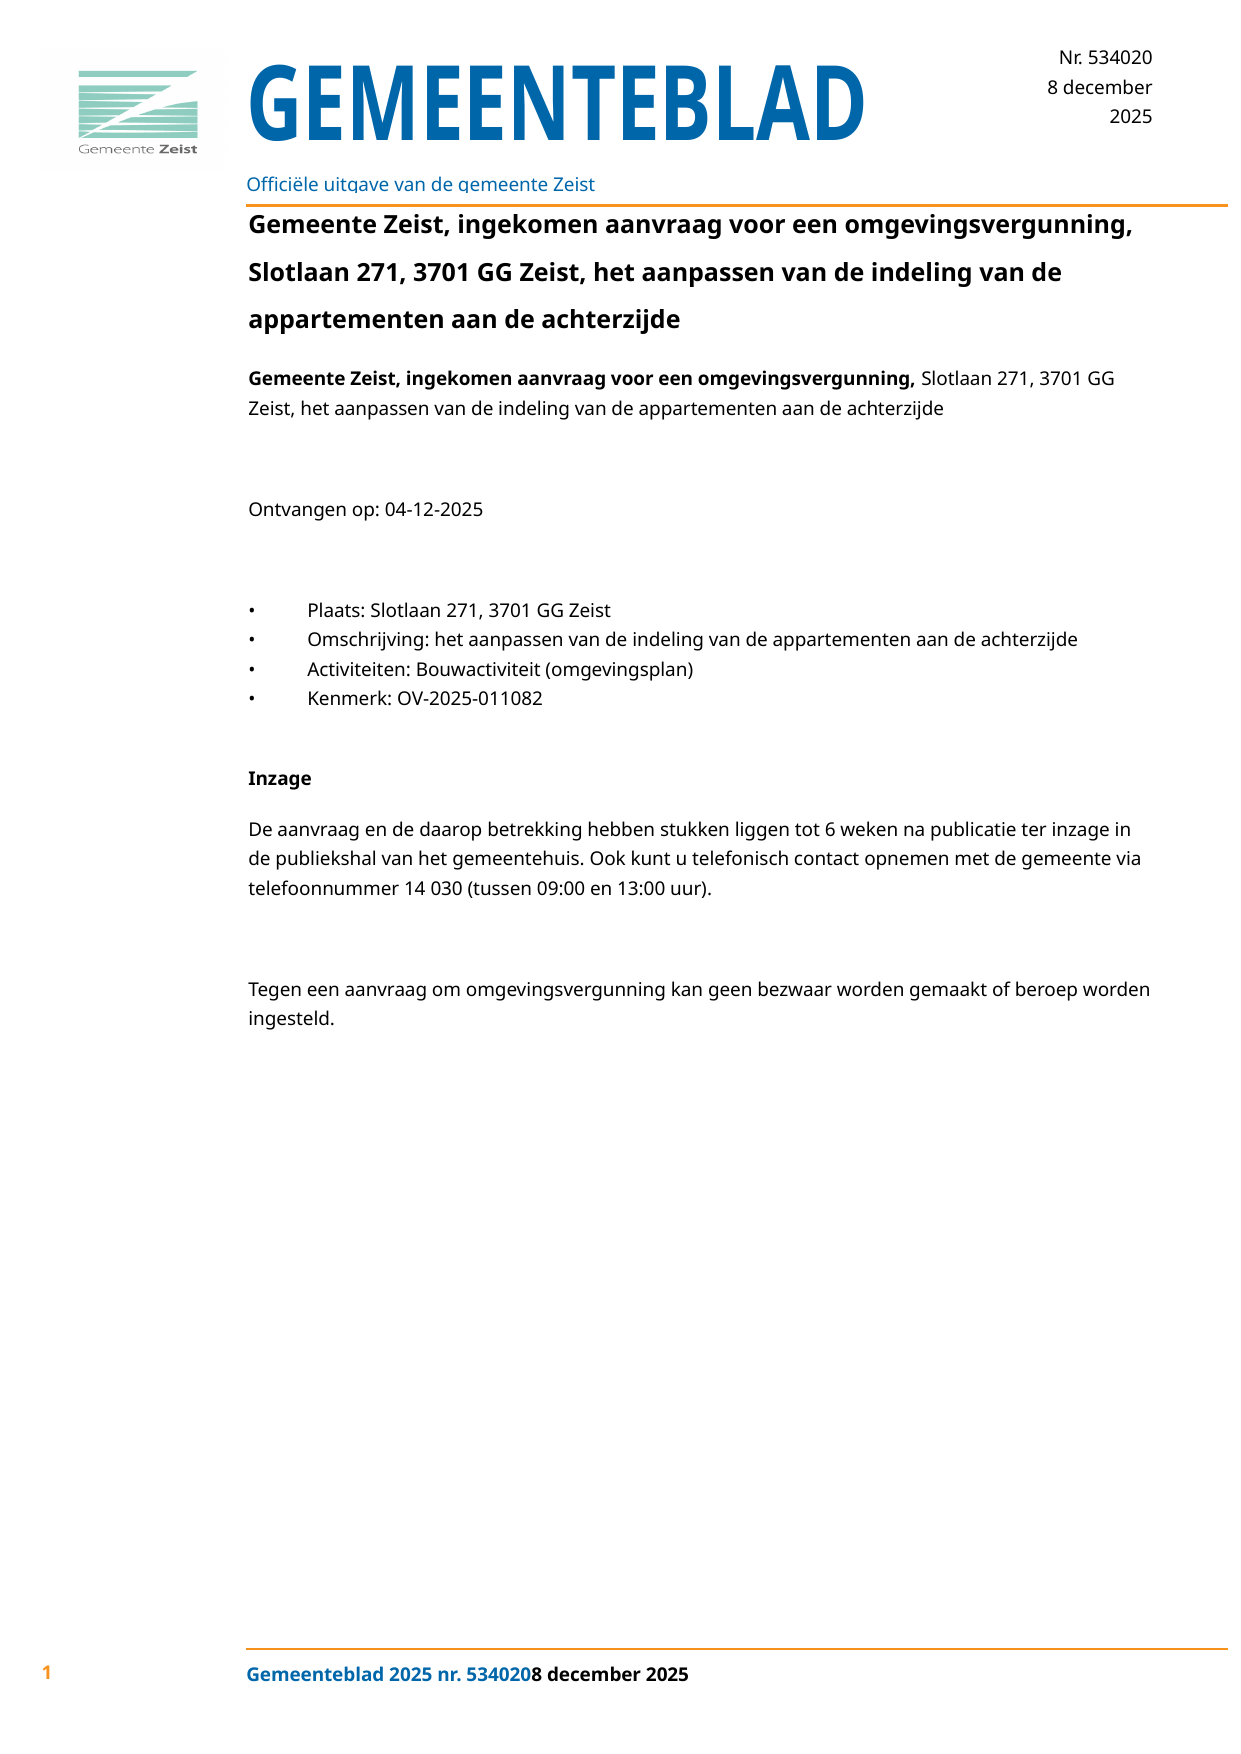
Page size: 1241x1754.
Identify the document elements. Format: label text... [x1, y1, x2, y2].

text Tegen een aanvraag om omgevingsvergunning kan geen bezwaar worden gemaakt of beroep worden ingesteld. [248, 976, 1152, 1031]
list Kenmerk: OV-2025-011082 [248, 686, 1152, 711]
list Activiteiten: Bouwactiviteit (omgevingsplan) [248, 656, 1152, 682]
list Plaats: Slotlaan 271, 3701 GG Zeist [248, 597, 1152, 622]
text Inzage [248, 766, 1152, 791]
text Gemeente Zeist, ingekomen aanvraag voor een omgevingsvergunning, Slotlaan 271, 3701 GG Zeist, het aanpassen van de indeling van de appartementen aan de achterzijde [248, 207, 1152, 336]
list Omschrijving: het aanpassen van de indeling van de appartementen aan de achterzijde [248, 626, 1152, 652]
text De aanvraag en de daarop betrekking hebben stukken liggen tot 6 weken na publicatie ter inzage in de publiekshal van het gemeentehuis. Ook kunt u telefonisch contact opnemen met de gemeente via telefoonnummer 14 030 (tussen 09:00 en 13:00 uur). [248, 816, 1152, 901]
picture [41, 47, 231, 172]
text Ontvangen op: 04-12-2025 [248, 496, 1152, 522]
text Gemeente Zeist, ingekomen aanvraag voor een omgevingsvergunning, Slotlaan 271, 3701 GG Zeist, het aanpassen van de indeling van de appartementen aan de achterzijde [248, 366, 1152, 421]
